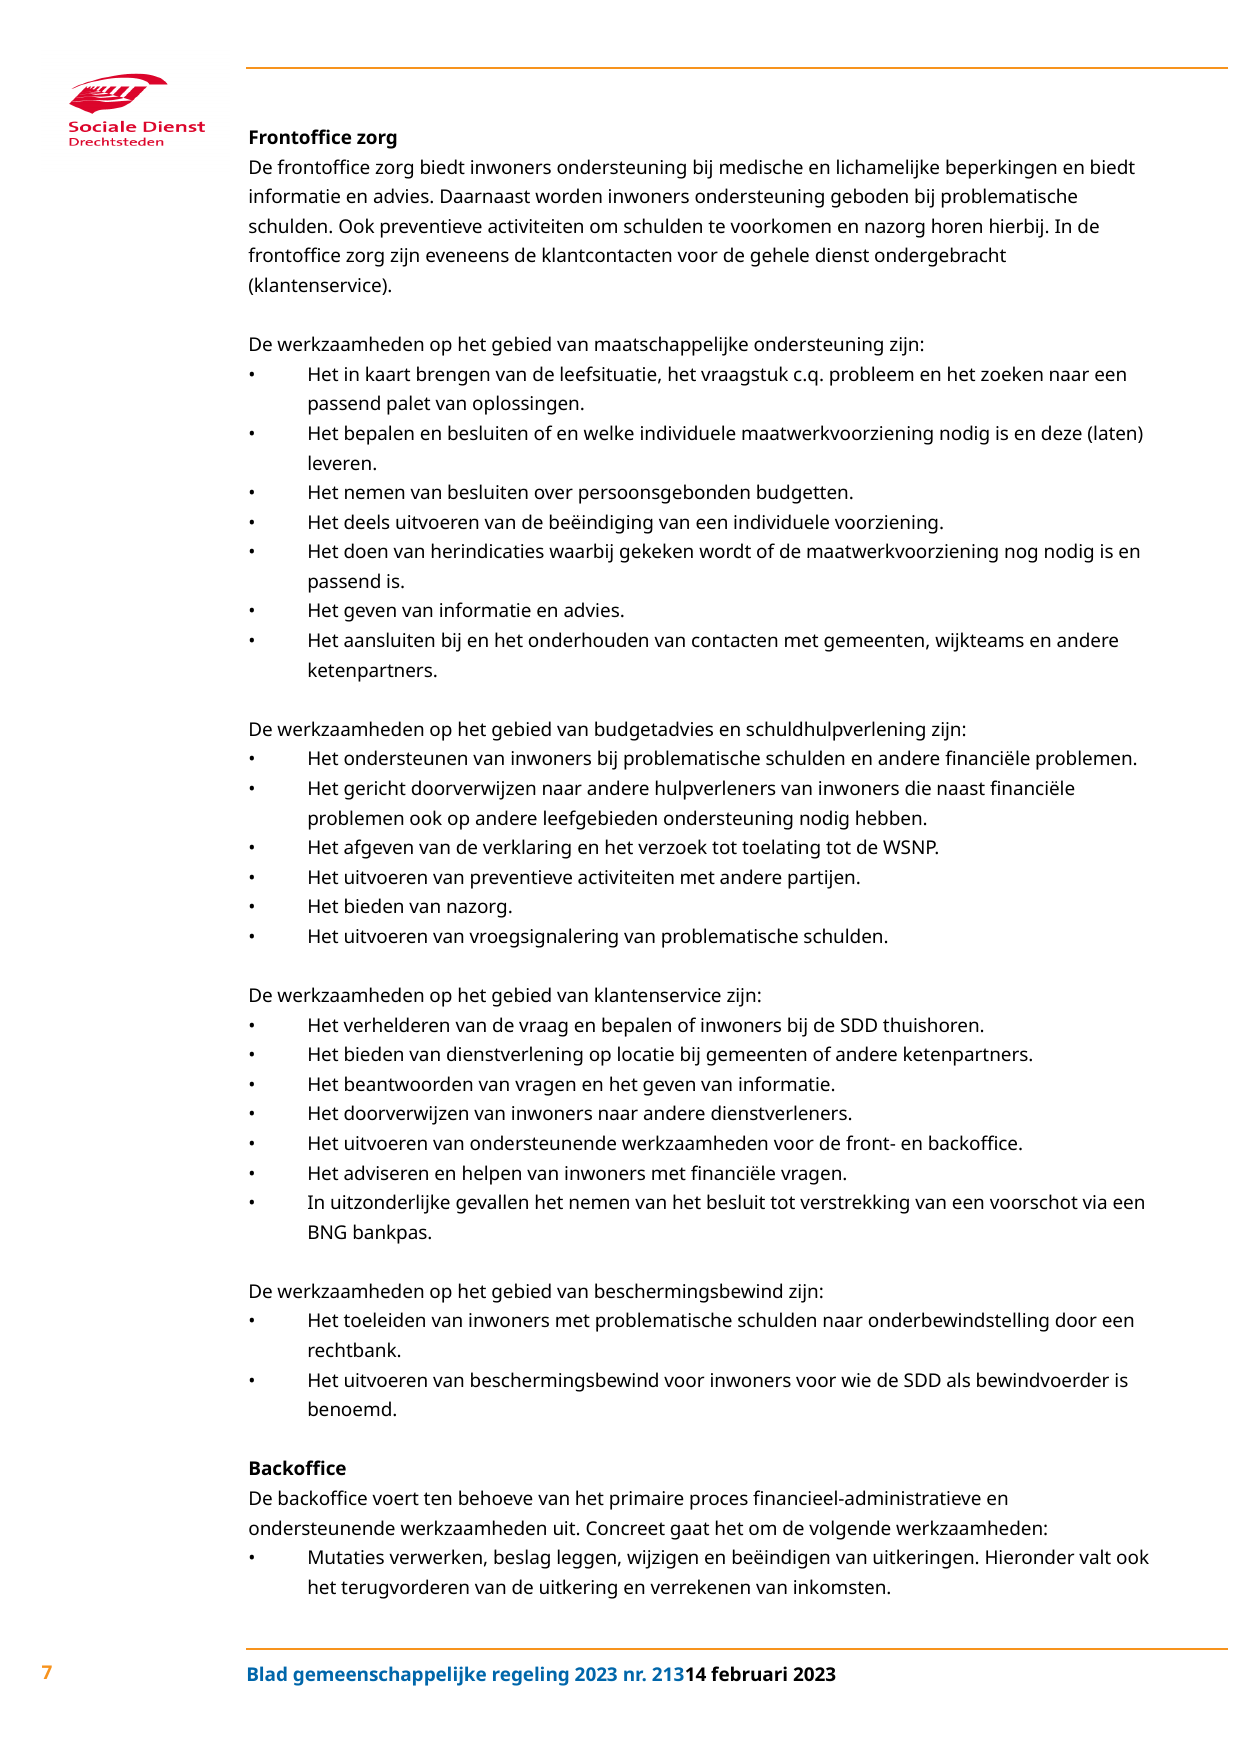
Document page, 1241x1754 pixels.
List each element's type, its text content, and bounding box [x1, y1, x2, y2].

text De werkzaamheden op het gebied van beschermingsbewind zijn: [248, 1278, 1152, 1304]
list Het gericht doorverwijzen naar andere hulpverleners van inwoners die naast financiële problemen ook op andere leefgebieden ondersteuning nodig hebben. [248, 775, 1152, 831]
list Het bieden van nazorg. [248, 893, 1152, 919]
list Het uitvoeren van preventieve activiteiten met andere partijen. [248, 864, 1152, 890]
list Het adviseren en helpen van inwoners met financiële vragen. [248, 1160, 1152, 1186]
text De frontoffice zorg biedt inwoners ondersteuning bij medische en lichamelijke beperkingen en biedt informatie en advies. Daarnaast worden inwoners ondersteuning geboden bij problematische schulden. Ook preventieve activiteiten om schulden te voorkomen en nazorg horen hierbij. In de frontoffice zorg zijn eveneens de klantcontacten voor de gehele dienst ondergebracht (klantenservice). [248, 154, 1152, 298]
text De werkzaamheden op het gebied van klantenservice zijn: [248, 982, 1152, 1008]
list Het nemen van besluiten over persoonsgebonden budgetten. [248, 479, 1152, 505]
text De werkzaamheden op het gebied van budgetadvies en schuldhulpverlening zijn: [248, 716, 1152, 742]
list Het verhelderen van de vraag en bepalen of inwoners bij de SDD thuishoren. [248, 1012, 1152, 1038]
list Het aansluiten bij en het onderhouden van contacten met gemeenten, wijkteams en andere ketenpartners. [248, 627, 1152, 683]
list Het bieden van dienstverlening op locatie bij gemeenten of andere ketenpartners. [248, 1041, 1152, 1067]
list Het bepalen en besluiten of en welke individuele maatwerkvoorziening nodig is en deze (laten) leveren. [248, 420, 1152, 476]
list Het beantwoorden van vragen en het geven van informatie. [248, 1071, 1152, 1097]
list Het doen van herindicaties waarbij gekeken wordt of de maatwerkvoorziening nog nodig is en passend is. [248, 538, 1152, 594]
list Het geven van informatie en advies. [248, 598, 1152, 623]
text De werkzaamheden op het gebied van maatschappelijke ondersteuning zijn: [248, 331, 1152, 357]
list Mutaties verwerken, beslag leggen, wijzigen en beëindigen van uitkeringen. Hieronder valt ook het terugvorderen van de uitkering en verrekenen van inkomsten. [248, 1544, 1152, 1600]
list Het doorverwijzen van inwoners naar andere dienstverleners. [248, 1101, 1152, 1126]
list Het ondersteunen van inwoners bij problematische schulden en andere financiële problemen. [248, 746, 1152, 771]
list In uitzonderlijke gevallen het nemen van het besluit tot verstrekking van een voorschot via een BNG bankpas. [248, 1189, 1152, 1245]
list Het in kaart brengen van de leefsituatie, het vraagstuk c.q. probleem en het zoeken naar een passend palet van oplossingen. [248, 361, 1152, 416]
list Het deels uitvoeren van de beëindiging van een individuele voorziening. [248, 509, 1152, 535]
picture [41, 47, 231, 172]
text Backoffice [248, 1456, 1152, 1481]
list Het toeleiden van inwoners met problematische schulden naar onderbewindstelling door een rechtbank. [248, 1308, 1152, 1363]
list Het uitvoeren van vroegsignalering van problematische schulden. [248, 923, 1152, 949]
text Frontoffice zorg [248, 124, 1152, 150]
list Het uitvoeren van beschermingsbewind voor inwoners voor wie de SDD als bewindvoerder is benoemd. [248, 1367, 1152, 1422]
list Het uitvoeren van ondersteunende werkzaamheden voor de front- en backoffice. [248, 1130, 1152, 1156]
list Het afgeven van de verklaring en het verzoek tot toelating tot de WSNP. [248, 834, 1152, 860]
text De backoffice voert ten behoeve van het primaire proces financieel-administratieve en ondersteunende werkzaamheden uit. Concreet gaat het om de volgende werkzaamheden: [248, 1485, 1152, 1541]
